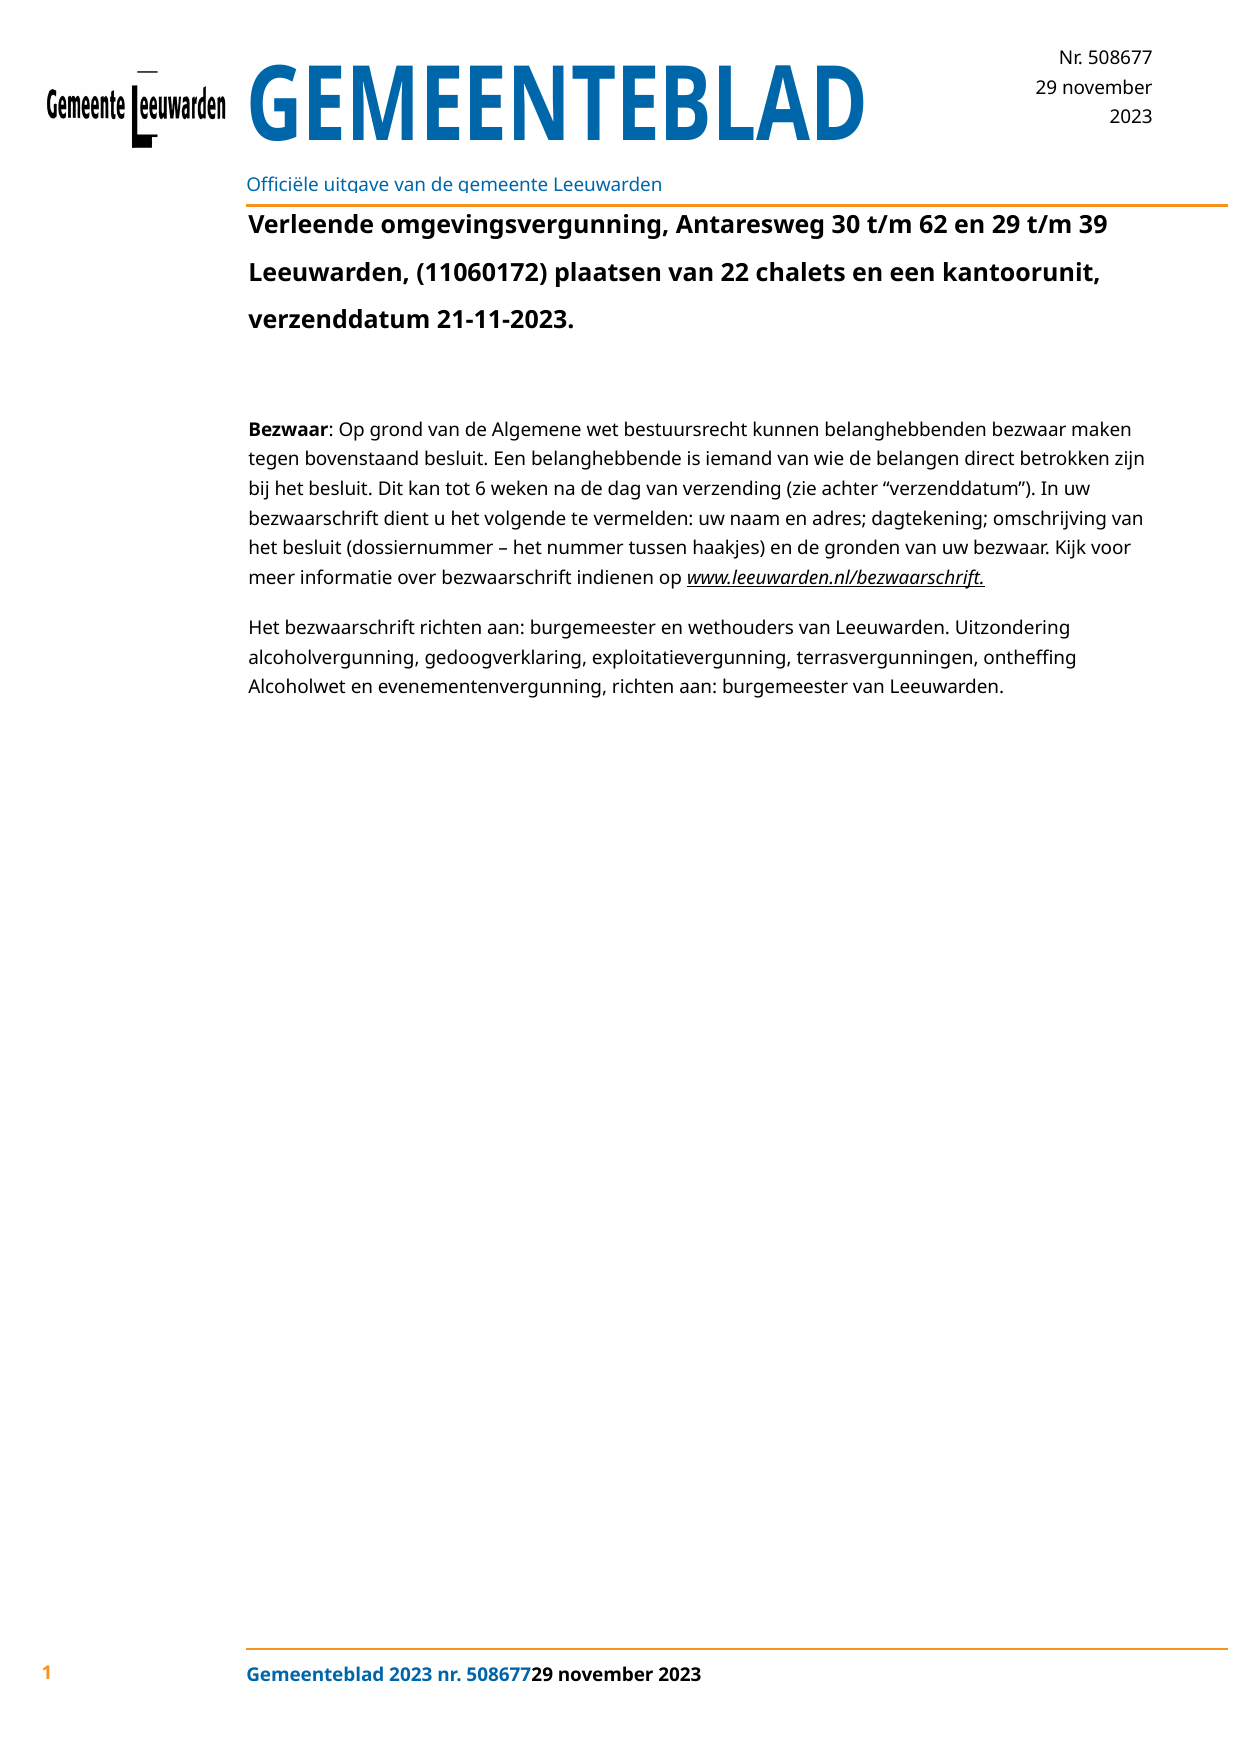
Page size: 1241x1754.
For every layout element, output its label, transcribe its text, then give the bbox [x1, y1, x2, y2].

text Bezwaar: Op grond van de Algemene wet bestuursrecht kunnen belanghebbenden bezwaar maken tegen bovenstaand besluit. Een belanghebbende is iemand van wie de belangen direct betrokken zijn bij het besluit. Dit kan tot 6 weken na de dag van verzending (zie achter “verzenddatum”). In uw bezwaarschrift dient u het volgende te vermelden: uw naam en adres; dagtekening; omschrijving van het besluit (dossiernummer – het nummer tussen haakjes) en de gronden van uw bezwaar. Kijk voor meer informatie over bezwaarschrift indienen op www.leeuwarden.nl/bezwaarschrift. [248, 416, 1152, 589]
picture [41, 47, 231, 172]
text Verleende omgevingsvergunning, Antaresweg 30 t/m 62 en 29 t/m 39 Leeuwarden, (11060172) plaatsen van 22 chalets en een kantoorunit, verzenddatum 21-11-2023. [248, 207, 1152, 336]
text Het bezwaarschrift richten aan: burgemeester en wethouders van Leeuwarden. Uitzondering alcoholvergunning, gedoogverklaring, exploitatievergunning, terrasvergunningen, ontheffing Alcoholwet en evenementenvergunning, richten aan: burgemeester van Leeuwarden. [248, 614, 1152, 699]
